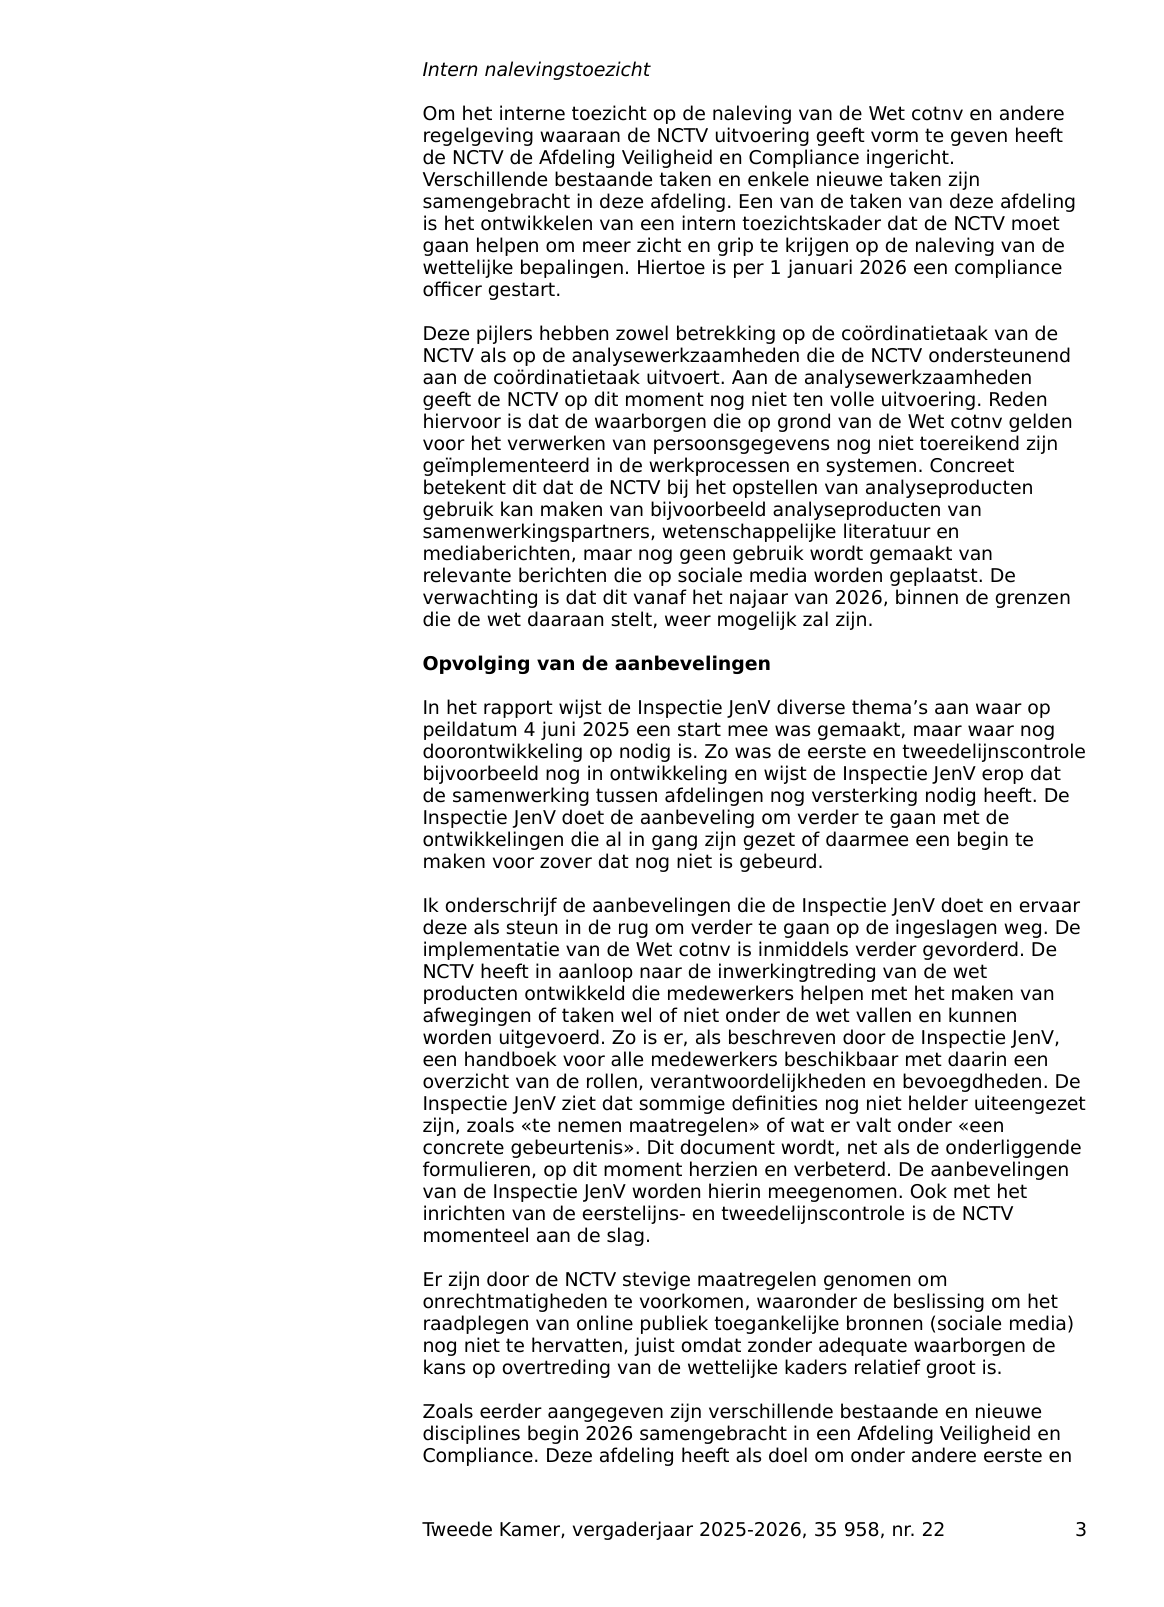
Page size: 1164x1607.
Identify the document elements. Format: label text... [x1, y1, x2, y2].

text In het rapport wijst de Inspectie JenV diverse thema’s aan waar op peildatum 4 juni 2025 een start mee was gemaakt, maar waar nog doorontwikkeling op nodig is. Zo was de eerste en tweedelijnscontrole bijvoorbeeld nog in ontwikkeling en wijst de Inspectie JenV erop dat de samenwerking tussen afdelingen nog versterking nodig heeft. De Inspectie JenV doet de aanbeveling om verder te gaan met de ontwikkelingen die al in gang zijn gezet of daarmee een begin te maken voor zover dat nog niet is gebeurd. [422, 697, 1087, 873]
text Ik onderschrijf de aanbevelingen die de Inspectie JenV doet en ervaar deze als steun in de rug om verder te gaan op de ingeslagen weg. De implementatie van de Wet cotnv is inmiddels verder gevorderd. De NCTV heeft in aanloop naar de inwerkingtreding van de wet producten ontwikkeld die medewerkers helpen met het maken van afwegingen of taken wel of niet onder de wet vallen en kunnen worden uitgevoerd. Zo is er, als beschreven door de Inspectie JenV, een handboek voor alle medewerkers beschikbaar met daarin een overzicht van de rollen, verantwoordelijkheden en bevoegdheden. De Inspectie JenV ziet dat sommige definities nog niet helder uiteengezet zijn, zoals «te nemen maatregelen» of wat er valt onder «een concrete gebeurtenis». Dit document wordt, net als de onderliggende formulieren, op dit moment herzien en verbeterd. De aanbevelingen van de Inspectie JenV worden hierin meegenomen. Ook met het inrichten van de eerstelijns- en tweedelijnscontrole is de NCTV momenteel aan de slag. [422, 895, 1087, 1247]
text Zoals eerder aangegeven zijn verschillende bestaande en nieuwe disciplines begin 2026 samengebracht in een Afdeling Veiligheid en Compliance. Deze afdeling heeft als doel om onder andere eerste en [422, 1401, 1087, 1467]
subtitle Intern nalevingstoezicht [422, 59, 1087, 81]
text Om het interne toezicht op de naleving van de Wet cotnv en andere regelgeving waaraan de NCTV uitvoering geeft vorm te geven heeft de NCTV de Afdeling Veiligheid en Compliance ingericht. Verschillende bestaande taken en enkele nieuwe taken zijn samengebracht in deze afdeling. Een van de taken van deze afdeling is het ontwikkelen van een intern toezichtskader dat de NCTV moet gaan helpen om meer zicht en grip te krijgen op de naleving van de wettelijke bepalingen. Hiertoe is per 1 januari 2026 een compliance officer gestart. [422, 103, 1087, 301]
text Er zijn door de NCTV stevige maatregelen genomen om onrechtmatigheden te voorkomen, waaronder de beslissing om het raadplegen van online publiek toegankelijke bronnen (sociale media) nog niet te hervatten, juist omdat zonder adequate waarborgen de kans op overtreding van de wettelijke kaders relatief groot is. [422, 1269, 1087, 1379]
subtitle Opvolging van de aanbevelingen [422, 653, 1087, 675]
text Deze pijlers hebben zowel betrekking op de coördinatietaak van de NCTV als op de analysewerkzaamheden die de NCTV ondersteunend aan de coördinatietaak uitvoert. Aan de analysewerkzaamheden geeft de NCTV op dit moment nog niet ten volle uitvoering. Reden hiervoor is dat de waarborgen die op grond van de Wet cotnv gelden voor het verwerken van persoonsgegevens nog niet toereikend zijn geïmplementeerd in de werkprocessen en systemen. Concreet betekent dit dat de NCTV bij het opstellen van analyseproducten gebruik kan maken van bijvoorbeeld analyseproducten van samenwerkingspartners, wetenschappelijke literatuur en mediaberichten, maar nog geen gebruik wordt gemaakt van relevante berichten die op sociale media worden geplaatst. De verwachting is dat dit vanaf het najaar van 2026, binnen de grenzen die de wet daaraan stelt, weer mogelijk zal zijn. [422, 323, 1087, 631]
